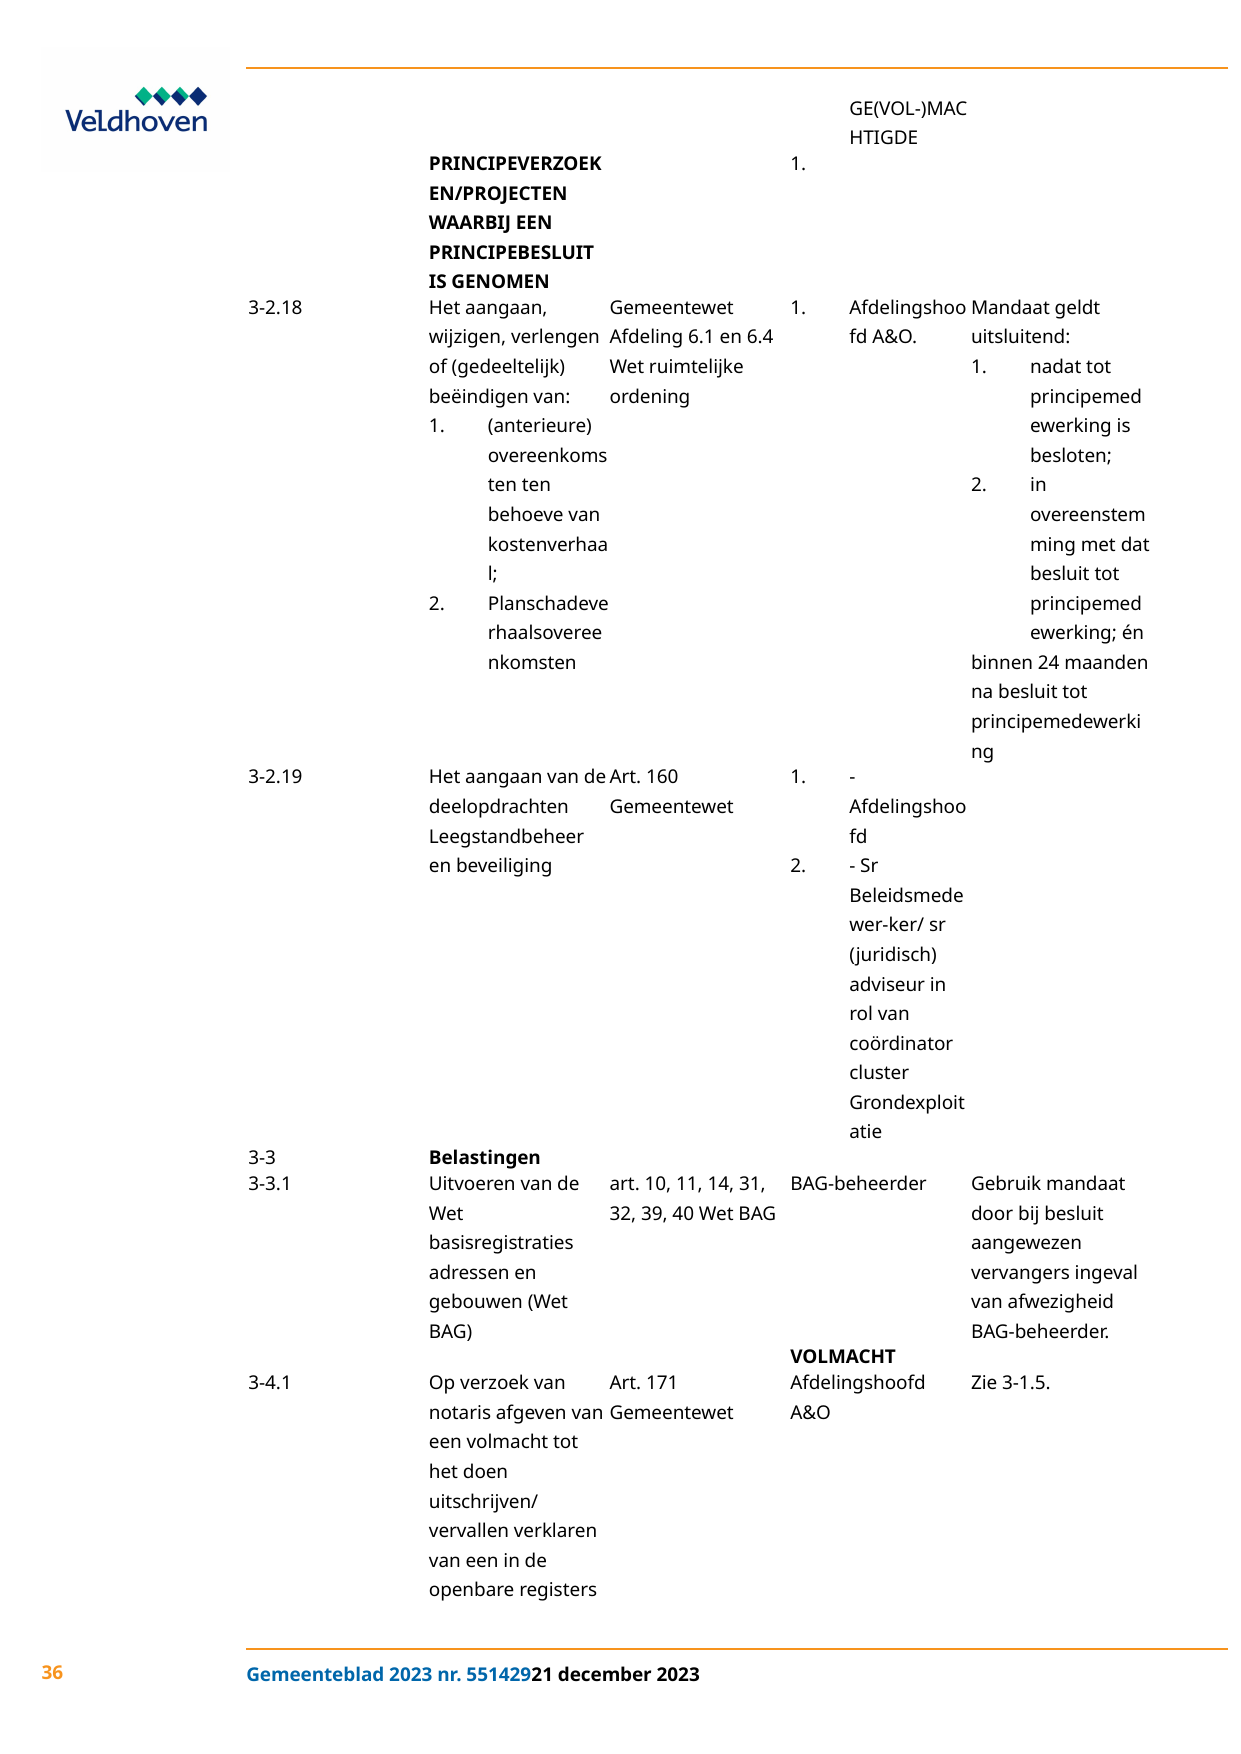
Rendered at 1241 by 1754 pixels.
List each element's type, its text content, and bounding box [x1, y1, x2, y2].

table_cell [248, 95, 429, 150]
table_cell art. 10, 11, 14, 31, 32, 39, 40 Wet BAG [609, 1170, 790, 1344]
table_cell [429, 95, 609, 150]
table_cell [790, 150, 971, 294]
table_cell Belastingen [429, 1144, 609, 1170]
picture [41, 47, 231, 172]
table_cell 3-3 [248, 1144, 429, 1170]
table_cell Afdelingshoofd A&O [790, 1370, 971, 1602]
table_cell GE(VOL-)MACHTIGDE [790, 95, 971, 150]
table_cell [248, 150, 429, 294]
table_cell Op verzoek van notaris afgeven van een volmacht tot het doen uitschrijven/ vervallen verklaren van een in de openbare registers [429, 1370, 609, 1602]
table_cell 3-2.19 [248, 764, 429, 1144]
table_cell Zie 3-1.5. [971, 1370, 1152, 1602]
table_cell [971, 764, 1152, 1144]
table_cell 3-3.1 [248, 1170, 429, 1344]
table_cell Het aangaan, wijzigen, verlengen of (gedeeltelijk) beëindigen van: (anterieure) overeenkomsten ten behoeve van kostenverhaal; Planschadeverhaalsovereenkomsten [429, 294, 609, 764]
table_cell VOLMACHT [790, 1344, 971, 1369]
table_cell Art. 171 Gemeentewet [609, 1370, 790, 1602]
table_cell [971, 1144, 1152, 1170]
table_cell [971, 150, 1152, 294]
table_cell Het aangaan van de deelopdrachten Leegstandbeheer en beveiliging [429, 764, 609, 1144]
table_cell [971, 1344, 1152, 1369]
table_cell [248, 1344, 790, 1369]
table_cell [609, 1144, 790, 1170]
table_cell [790, 1144, 971, 1170]
table_cell - Afdelingshoofd - Sr Beleidsmedewer-ker/ sr (juridisch) adviseur in rol van coördinator cluster Grondexploitatie [790, 764, 971, 1144]
table_cell [609, 150, 790, 294]
table_cell [971, 95, 1152, 150]
table_cell [609, 95, 790, 150]
table_cell PRINCIPEVERZOEKEN/PROJECTEN WAARBIJ EEN PRINCIPEBESLUIT IS GENOMEN [429, 150, 609, 294]
table_cell Afdelingshoofd A&O. [790, 294, 971, 764]
table_cell Art. 160 Gemeentewet [609, 764, 790, 1144]
table_cell 3-2.18 [248, 294, 429, 764]
table_cell Gemeentewet Afdeling 6.1 en 6.4 Wet ruimtelijke ordening [609, 294, 790, 764]
table_cell BAG-beheerder [790, 1170, 971, 1344]
table_cell Uitvoeren van de Wet basisregistraties adressen en gebouwen (Wet BAG) [429, 1170, 609, 1344]
table_cell Mandaat geldt uitsluitend: nadat tot principemedewerking is besloten; in overeenstemming met dat besluit tot principemedewerking; én binnen 24 maanden na besluit tot principemedewerking [971, 294, 1152, 764]
table_cell Gebruik mandaat door bij besluit aangewezen vervangers ingeval van afwezigheid BAG-beheerder. [971, 1170, 1152, 1344]
table_cell 3-4.1 [248, 1370, 429, 1602]
